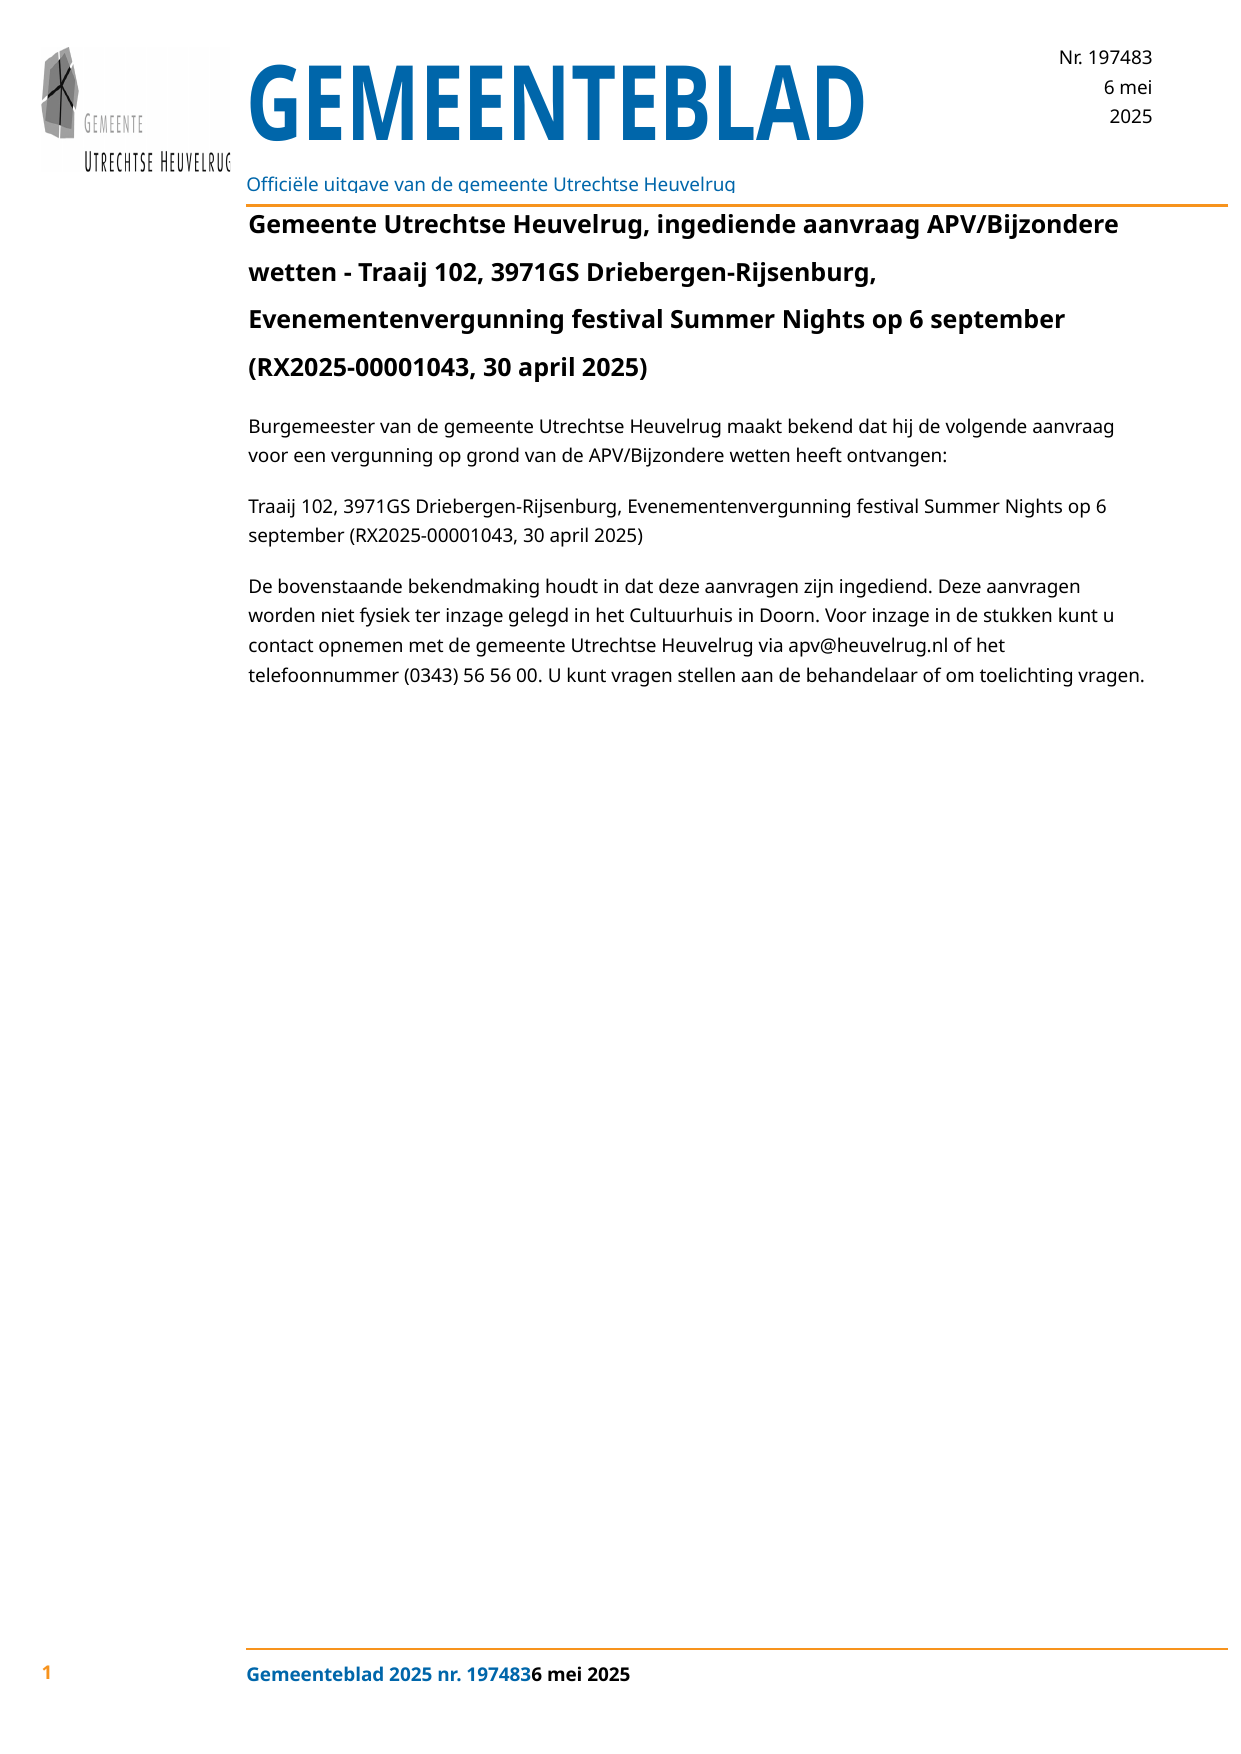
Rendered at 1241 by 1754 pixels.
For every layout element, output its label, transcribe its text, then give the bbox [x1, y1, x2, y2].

text De bovenstaande bekendmaking houdt in dat deze aanvragen zijn ingediend. Deze aanvragen worden niet fysiek ter inzage gelegd in het Cultuurhuis in Doorn. Voor inzage in de stukken kunt u contact opnemen met de gemeente Utrechtse Heuvelrug via apv@heuvelrug.nl of het telefoonnummer (0343) 56 56 00. U kunt vragen stellen aan de behandelaar of om toelichting vragen. [248, 573, 1152, 688]
text Burgemeester van de gemeente Utrechtse Heuvelrug maakt bekend dat hij de volgende aanvraag voor een vergunning op grond van de APV/Bijzondere wetten heeft ontvangen: [248, 413, 1152, 468]
picture [41, 47, 231, 172]
text Traaij 102, 3971GS Driebergen-Rijsenburg, Evenementenvergunning festival Summer Nights op 6 september (RX2025-00001043, 30 april 2025) [248, 493, 1152, 548]
text Gemeente Utrechtse Heuvelrug, ingediende aanvraag APV/Bijzondere wetten - Traaij 102, 3971GS Driebergen-Rijsenburg, Evenementenvergunning festival Summer Nights op 6 september (RX2025-00001043, 30 april 2025) [248, 207, 1152, 384]
